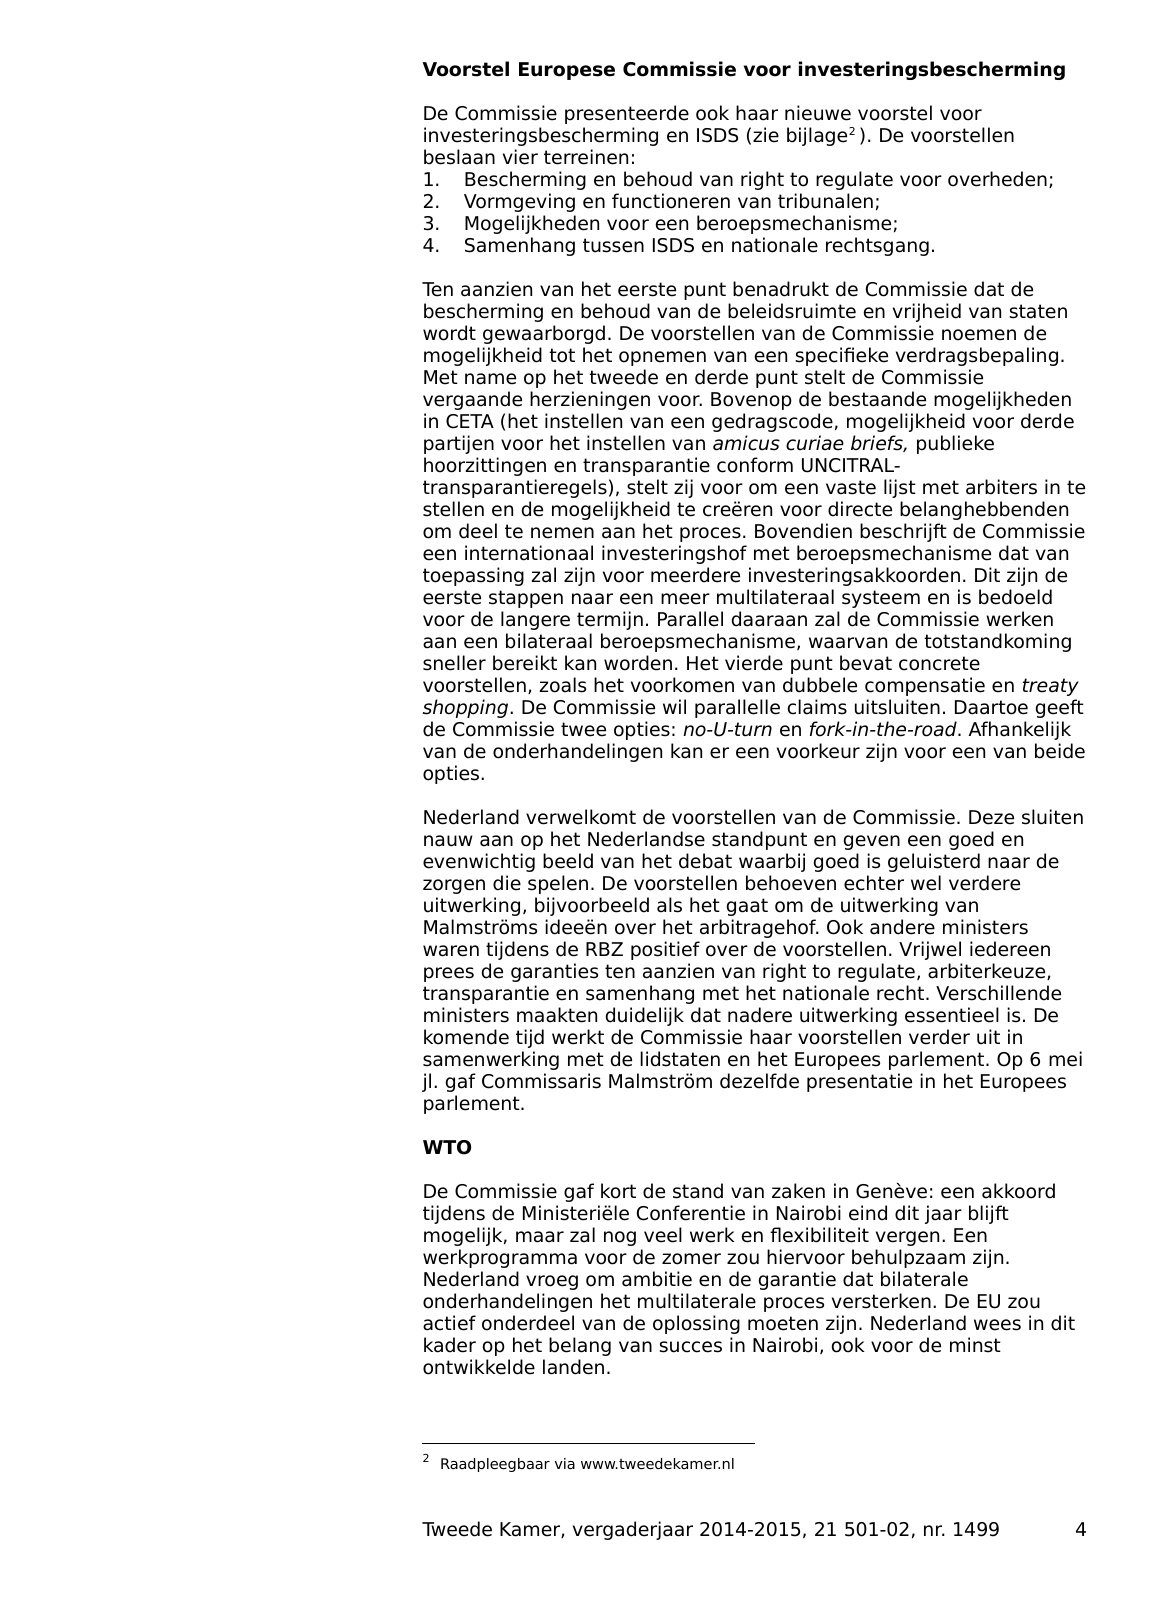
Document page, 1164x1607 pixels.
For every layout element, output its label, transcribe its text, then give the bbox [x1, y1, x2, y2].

text 1. Bescherming en behoud van right to regulate voor overheden; [422, 169, 1087, 191]
text 4. Samenhang tussen ISDS en nationale rechtsgang. [422, 235, 1087, 257]
text De Commissie presenteerde ook haar nieuwe voorstel voor investeringsbescherming en ISDS (zie bijlage). De voorstellen beslaan vier terreinen: [422, 103, 1087, 169]
text Nederland verwelkomt de voorstellen van de Commissie. Deze sluiten nauw aan op het Nederlandse standpunt en geven een goed en evenwichtig beeld van het debat waarbij goed is geluisterd naar de zorgen die spelen. De voorstellen behoeven echter wel verdere uitwerking, bijvoorbeeld als het gaat om de uitwerking van Malmströms ideeën over het arbitragehof. Ook andere ministers waren tijdens de RBZ positief over de voorstellen. Vrijwel iedereen prees de garanties ten aanzien van right to regulate, arbiterkeuze, transparantie en samenhang met het nationale recht. Verschillende ministers maakten duidelijk dat nadere uitwerking essentieel is. De komende tijd werkt de Commissie haar voorstellen verder uit in samenwerking met de lidstaten en het Europees parlement. Op 6 mei jl. gaf Commissaris Malmström dezelfde presentatie in het Europees parlement. [422, 807, 1087, 1115]
text Ten aanzien van het eerste punt benadrukt de Commissie dat de bescherming en behoud van de beleidsruimte en vrijheid van staten wordt gewaarborgd. De voorstellen van de Commissie noemen de mogelijkheid tot het opnemen van een specifieke verdragsbepaling. Met name op het tweede en derde punt stelt de Commissie vergaande herzieningen voor. Bovenop de bestaande mogelijkheden in CETA (het instellen van een gedragscode, mogelijkheid voor derde partijen voor het instellen van amicus curiae briefs, publieke hoorzittingen en transparantie conform UNCITRAL-transparantieregels), stelt zij voor om een vaste lijst met arbiters in te stellen en de mogelijkheid te creëren voor directe belanghebbenden om deel te nemen aan het proces. Bovendien beschrijft de Commissie een internationaal investeringshof met beroepsmechanisme dat van toepassing zal zijn voor meerdere investeringsakkoorden. Dit zijn de eerste stappen naar een meer multilateraal systeem en is bedoeld voor de langere termijn. Parallel daaraan zal de Commissie werken aan een bilateraal beroepsmechanisme, waarvan de totstandkoming sneller bereikt kan worden. Het vierde punt bevat concrete voorstellen, zoals het voorkomen van dubbele compensatie en treaty shopping. De Commissie wil parallelle claims uitsluiten. Daartoe geeft de Commissie twee opties: no-U-turn en fork-in-the-road. Afhankelijk van de onderhandelingen kan er een voorkeur zijn voor een van beide opties. [422, 279, 1087, 785]
subtitle Voorstel Europese Commissie voor investeringsbescherming [422, 59, 1087, 81]
subtitle WTO [422, 1137, 1087, 1159]
text 3. Mogelijkheden voor een beroepsmechanisme; [422, 213, 1087, 235]
text De Commissie gaf kort de stand van zaken in Genève: een akkoord tijdens de Ministeriële Conferentie in Nairobi eind dit jaar blijft mogelijk, maar zal nog veel werk en flexibiliteit vergen. Een werkprogramma voor de zomer zou hiervoor behulpzaam zijn. Nederland vroeg om ambitie en de garantie dat bilaterale onderhandelingen het multilaterale proces versterken. De EU zou actief onderdeel van de oplossing moeten zijn. Nederland wees in dit kader op het belang van succes in Nairobi, ook voor de minst ontwikkelde landen. [422, 1181, 1087, 1379]
text Raadpleegbaar via www.tweedekamer.nl [422, 1452, 1087, 1474]
text 2. Vormgeving en functioneren van tribunalen; [422, 191, 1087, 213]
